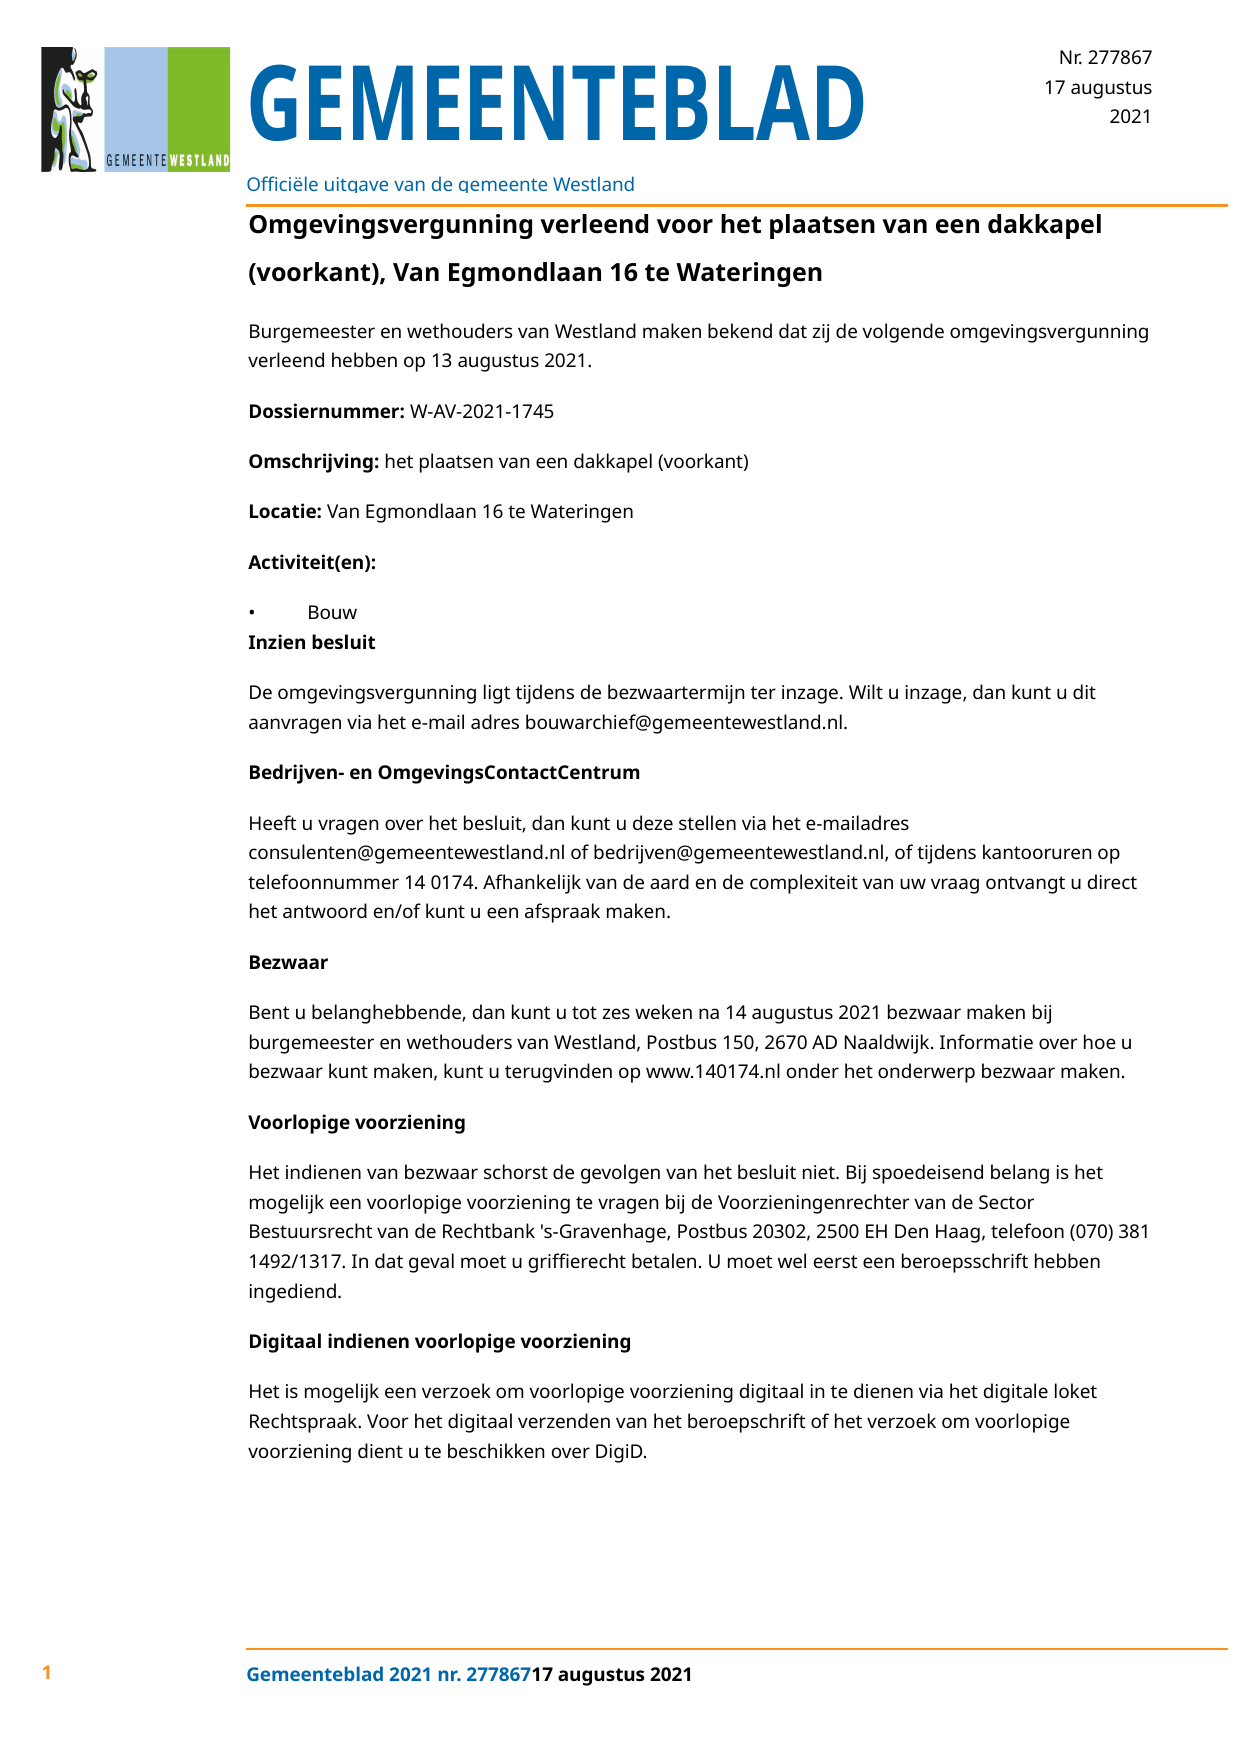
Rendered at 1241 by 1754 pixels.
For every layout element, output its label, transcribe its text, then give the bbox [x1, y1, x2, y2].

text Heeft u vragen over het besluit, dan kunt u deze stellen via het e-mailadres consulenten@gemeentewestland.nl of bedrijven@gemeentewestland.nl, of tijdens kantooruren op telefoonnummer 14 0174. Afhankelijk van de aard en de complexiteit van uw vraag ontvangt u direct het antwoord en/of kunt u een afspraak maken. [248, 810, 1152, 924]
text Het is mogelijk een verzoek om voorlopige voorziening digitaal in te dienen via het digitale loket Rechtspraak. Voor het digitaal verzenden van het beroepschrift of het verzoek om voorlopige voorziening dient u te beschikken over DigiD. [248, 1379, 1152, 1464]
text Bedrijven- en OmgevingsContactCentrum [248, 759, 1152, 785]
text Digitaal indienen voorlopige voorziening [248, 1328, 1152, 1354]
picture [41, 47, 231, 172]
text Bent u belanghebbende, dan kunt u tot zes weken na 14 augustus 2021 bezwaar maken bij burgemeester en wethouders van Westland, Postbus 150, 2670 AD Naaldwijk. Informatie over hoe u bezwaar kunt maken, kunt u terugvinden op www.140174.nl onder het onderwerp bezwaar maken. [248, 999, 1152, 1084]
list Bouw [248, 599, 1152, 625]
text Inzien besluit [248, 629, 1152, 655]
text Activiteit(en): [248, 549, 1152, 575]
text Dossiernummer: W-AV-2021-1745 [248, 398, 1152, 424]
text Omschrijving: het plaatsen van een dakkapel (voorkant) [248, 448, 1152, 474]
text Bezwaar [248, 949, 1152, 975]
text Voorlopige voorziening [248, 1109, 1152, 1135]
text Locatie: Van Egmondlaan 16 te Wateringen [248, 499, 1152, 524]
text Omgevingsvergunning verleend voor het plaatsen van een dakkapel (voorkant), Van Egmondlaan 16 te Wateringen [248, 207, 1152, 288]
text Burgemeester en wethouders van Westland maken bekend dat zij de volgende omgevingsvergunning verleend hebben op 13 augustus 2021. [248, 318, 1152, 373]
text Het indienen van bezwaar schorst de gevolgen van het besluit niet. Bij spoedeisend belang is het mogelijk een voorlopige voorziening te vragen bij de Voorzieningenrechter van de Sector Bestuursrecht van de Rechtbank 's-Gravenhage, Postbus 20302, 2500 EH Den Haag, telefoon (070) 381 1492/1317. In dat geval moet u griffierecht betalen. U moet wel eerst een beroepsschrift hebben ingediend. [248, 1159, 1152, 1304]
text De omgevingsvergunning ligt tijdens de bezwaartermijn ter inzage. Wilt u inzage, dan kunt u dit aanvragen via het e-mail adres bouwarchief@gemeentewestland.nl. [248, 679, 1152, 735]
